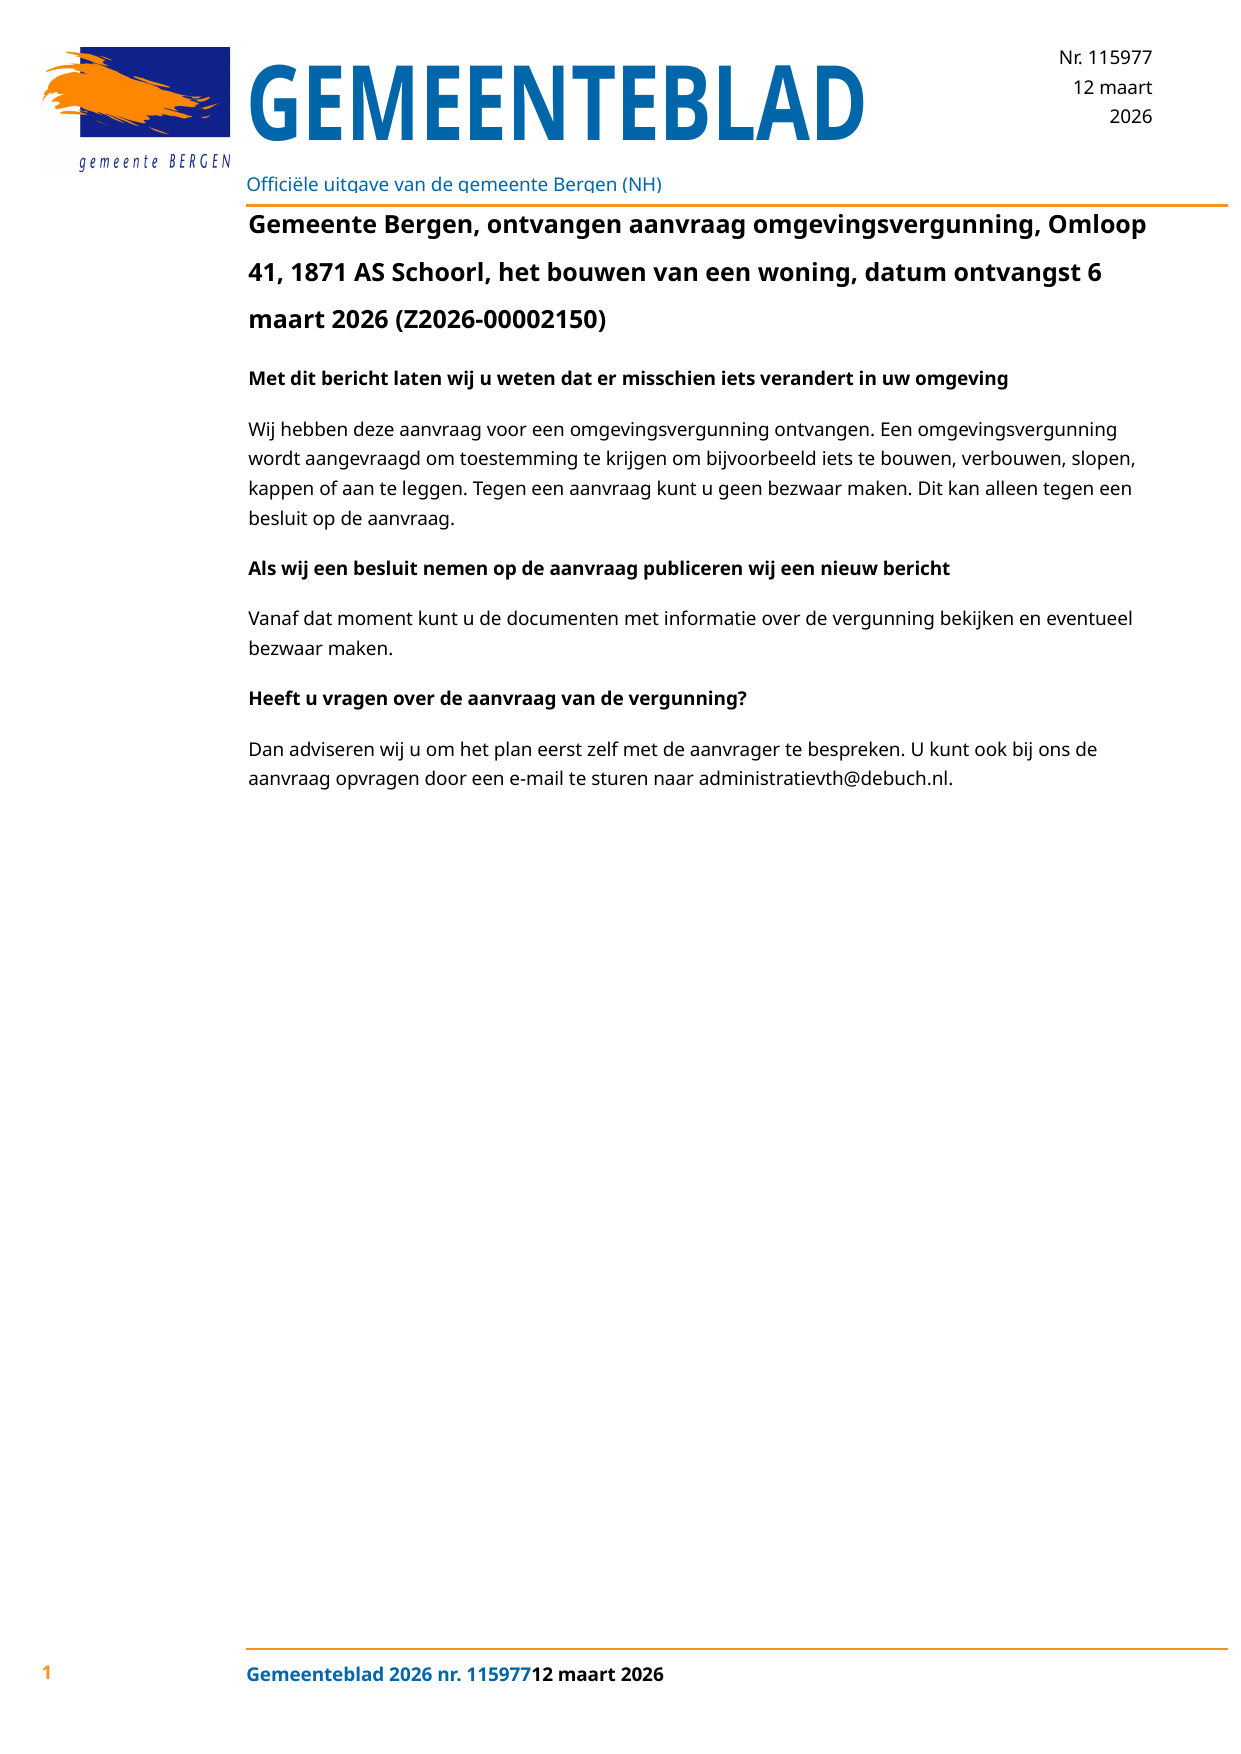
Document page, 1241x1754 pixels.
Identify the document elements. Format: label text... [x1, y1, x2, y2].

picture [41, 47, 231, 172]
text Met dit bericht laten wij u weten dat er misschien iets verandert in uw omgeving [248, 366, 1152, 391]
text Vanaf dat moment kunt u de documenten met informatie over de vergunning bekijken en eventueel bezwaar maken. [248, 606, 1152, 661]
text Als wij een besluit nemen op de aanvraag publiceren wij een nieuw bericht [248, 555, 1152, 581]
text Wij hebben deze aanvraag voor een omgevingsvergunning ontvangen. Een omgevingsvergunning wordt aangevraagd om toestemming te krijgen om bijvoorbeeld iets te bouwen, verbouwen, slopen, kappen of aan te leggen. Tegen een aanvraag kunt u geen bezwaar maken. Dit kan alleen tegen een besluit op de aanvraag. [248, 416, 1152, 530]
text Heeft u vragen over de aanvraag van de vergunning? [248, 686, 1152, 711]
text Gemeente Bergen, ontvangen aanvraag omgevingsvergunning, Omloop 41, 1871 AS Schoorl, het bouwen van een woning, datum ontvangst 6 maart 2026 (Z2026-00002150) [248, 207, 1152, 336]
text Dan adviseren wij u om het plan eerst zelf met de aanvrager te bespreken. U kunt ook bij ons de aanvraag opvragen door een e-mail te sturen naar administratievth@debuch.nl. [248, 736, 1152, 791]
